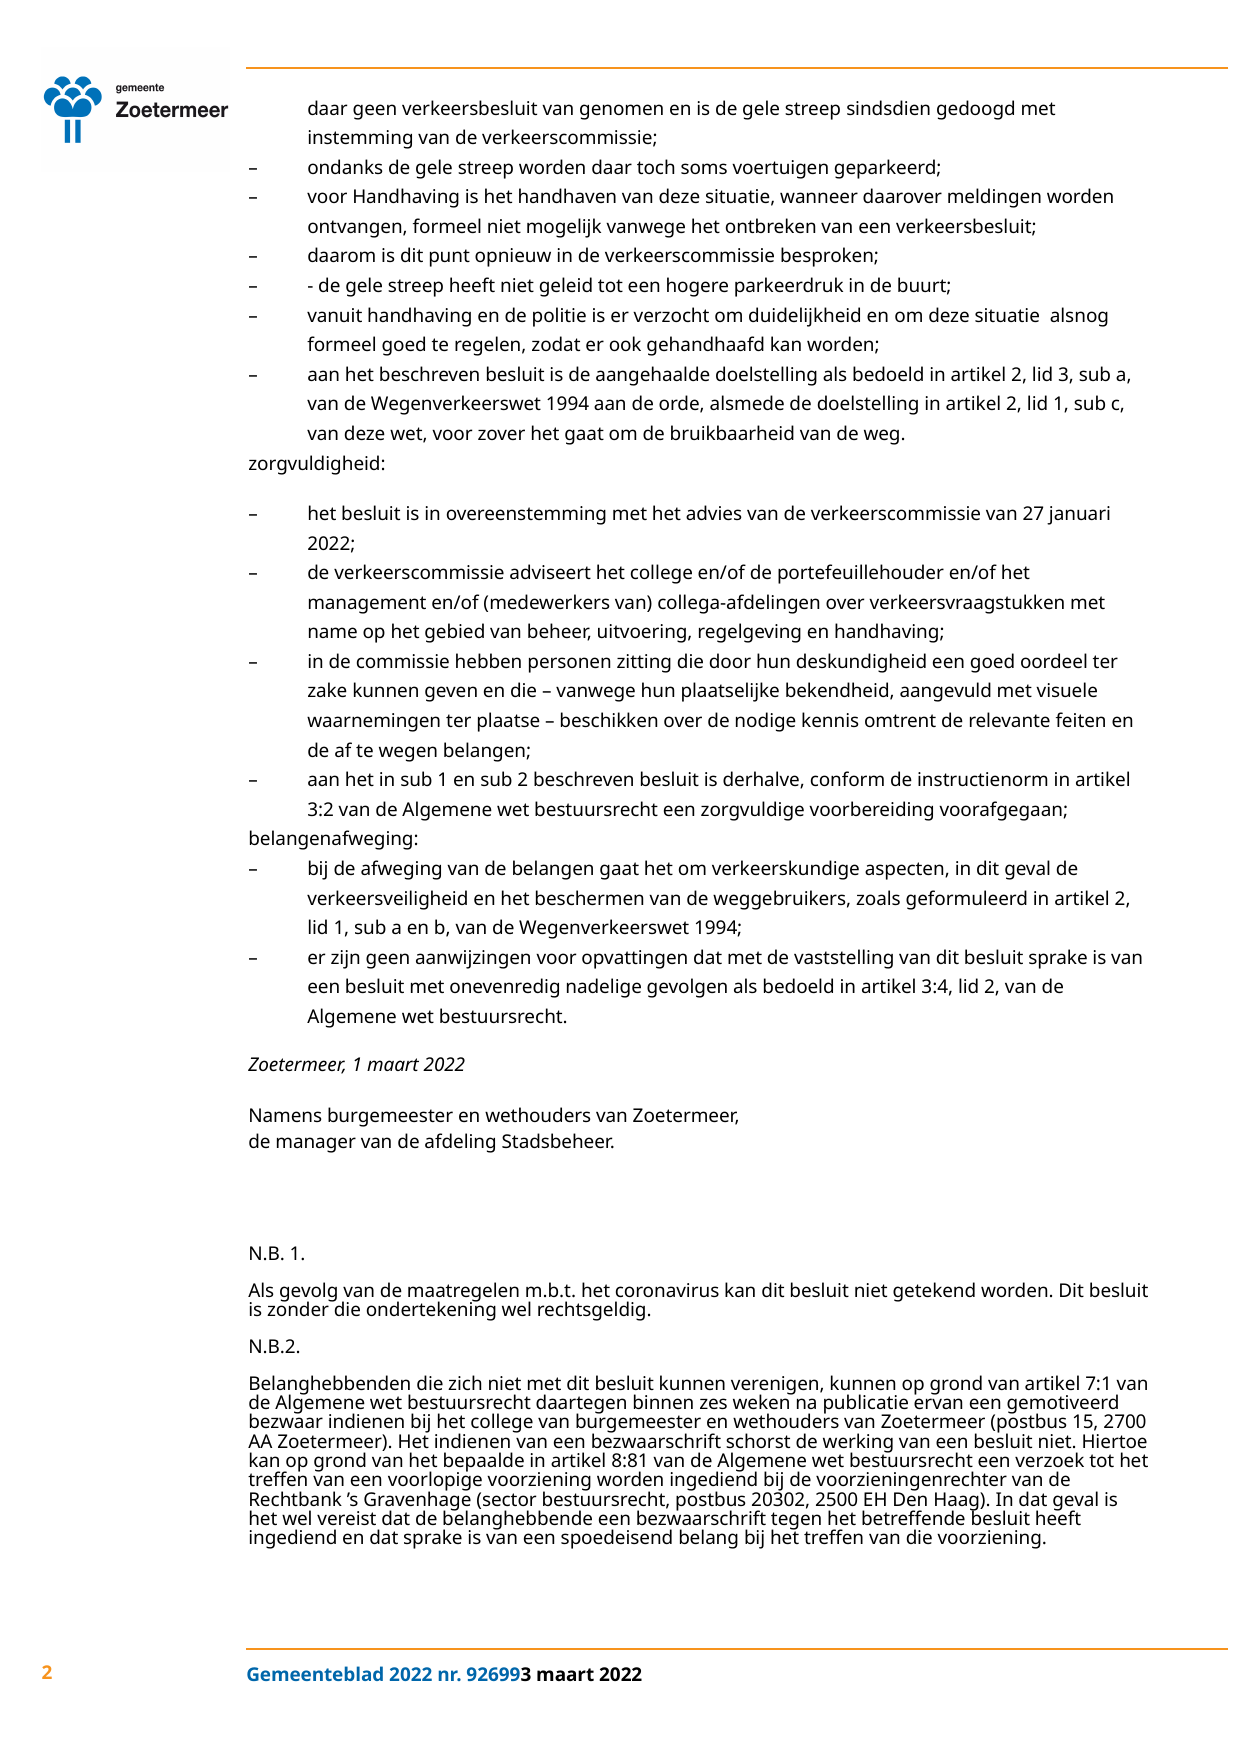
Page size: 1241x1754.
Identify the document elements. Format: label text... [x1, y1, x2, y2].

list in de commissie hebben personen zitting die door hun deskundigheid een goed oordeel ter zake kunnen geven en die – vanwege hun plaatselijke bekendheid, aangevuld met visuele waarnemingen ter plaatse – beschikken over de nodige kennis omtrent de relevante feiten en de af te wegen belangen; [248, 648, 1152, 763]
list het besluit is in overeenstemming met het advies van de verkeerscommissie van 27 januari 2022; [248, 500, 1152, 556]
list bij de afweging van de belangen gaat het om verkeerskundige aspecten, in dit geval de verkeersveiligheid en het beschermen van de weggebruikers, zoals geformuleerd in artikel 2, lid 1, sub a en b, van de Wegenverkeerswet 1994; [248, 855, 1152, 940]
text belangenafweging: [248, 826, 1152, 851]
text N.B. 1. [248, 1245, 1152, 1264]
list - de gele streep heeft niet geleid tot een hogere parkeerdruk in de buurt; [248, 272, 1152, 298]
text Als gevolg van de maatregelen m.b.t. het coronavirus kan dit besluit niet getekend worden. Dit besluit is zonder die ondertekening wel rechtsgeldig. [248, 1282, 1152, 1320]
picture [41, 47, 231, 172]
list de verkeerscommissie adviseert het college en/of de portefeuillehouder en/of het management en/of (medewerkers van) collega-afdelingen over verkeersvraagstukken met name op het gebied van beheer, uitvoering, regelgeving en handhaving; [248, 559, 1152, 644]
text zorgvuldigheid: [248, 450, 1152, 476]
list er zijn geen aanwijzingen voor opvattingen dat met de vaststelling van dit besluit sprake is van een besluit met onevenredig nadelige gevolgen als bedoeld in artikel 3:4, lid 2, van de Algemene wet bestuursrecht. [248, 944, 1152, 1029]
list daarom is dit punt opnieuw in de verkeerscommissie besproken; [248, 243, 1152, 268]
list ondanks de gele streep worden daar toch soms voertuigen geparkeerd; [248, 154, 1152, 180]
list voor Handhaving is het handhaven van deze situatie, wanneer daarover meldingen worden ontvangen, formeel niet mogelijk vanwege het ontbreken van een verkeersbesluit; [248, 183, 1152, 239]
text Namens burgemeester en wethouders van Zoetermeer, [248, 1102, 1152, 1128]
text de manager van de afdeling Stadsbeheer. [248, 1128, 1152, 1154]
list aan het beschreven besluit is de aangehaalde doelstelling als bedoeld in artikel 2, lid 3, sub a, van de Wegenverkeerswet 1994 aan de orde, alsmede de doelstelling in artikel 2, lid 1, sub c, van deze wet, voor zover het gaat om de bruikbaarheid van de weg. [248, 361, 1152, 446]
list vanuit handhaving en de politie is er verzocht om duidelijkheid en om deze situatie alsnog formeel goed te regelen, zodat er ook gehandhaafd kan worden; [248, 302, 1152, 357]
text N.B.2. [248, 1338, 1152, 1357]
list aan het in sub 1 en sub 2 beschreven besluit is derhalve, conform de instructienorm in artikel 3:2 van de Algemene wet bestuursrecht een zorgvuldige voorbereiding voorafgegaan; [248, 766, 1152, 822]
list daar geen verkeersbesluit van genomen en is de gele streep sindsdien gedoogd met instemming van de verkeerscommissie; [248, 95, 1152, 150]
text Belanghebbenden die zich niet met dit besluit kunnen verenigen, kunnen op grond van artikel 7:1 van de Algemene wet bestuursrecht daartegen binnen zes weken na publicatie ervan een gemotiveerd bezwaar indienen bij het college van burgemeester en wethouders van Zoetermeer (postbus 15, 2700 AA Zoetermeer). Het indienen van een bezwaarschrift schorst de werking van een besluit niet. Hiertoe kan op grond van het bepaalde in artikel 8:81 van de Algemene wet bestuursrecht een verzoek tot het treffen van een voorlopige voorziening worden ingediend bij de voorzieningenrechter van de Rechtbank ’s Gravenhage (sector bestuursrecht, postbus 20302, 2500 EH Den Haag). In dat geval is het wel vereist dat de belanghebbende een bezwaarschrift tegen het betreffende besluit heeft ingediend en dat sprake is van een spoedeisend belang bij het treffen van die voorziening. [248, 1375, 1152, 1548]
text Zoetermeer, 1 maart 2022 [248, 1051, 1152, 1077]
